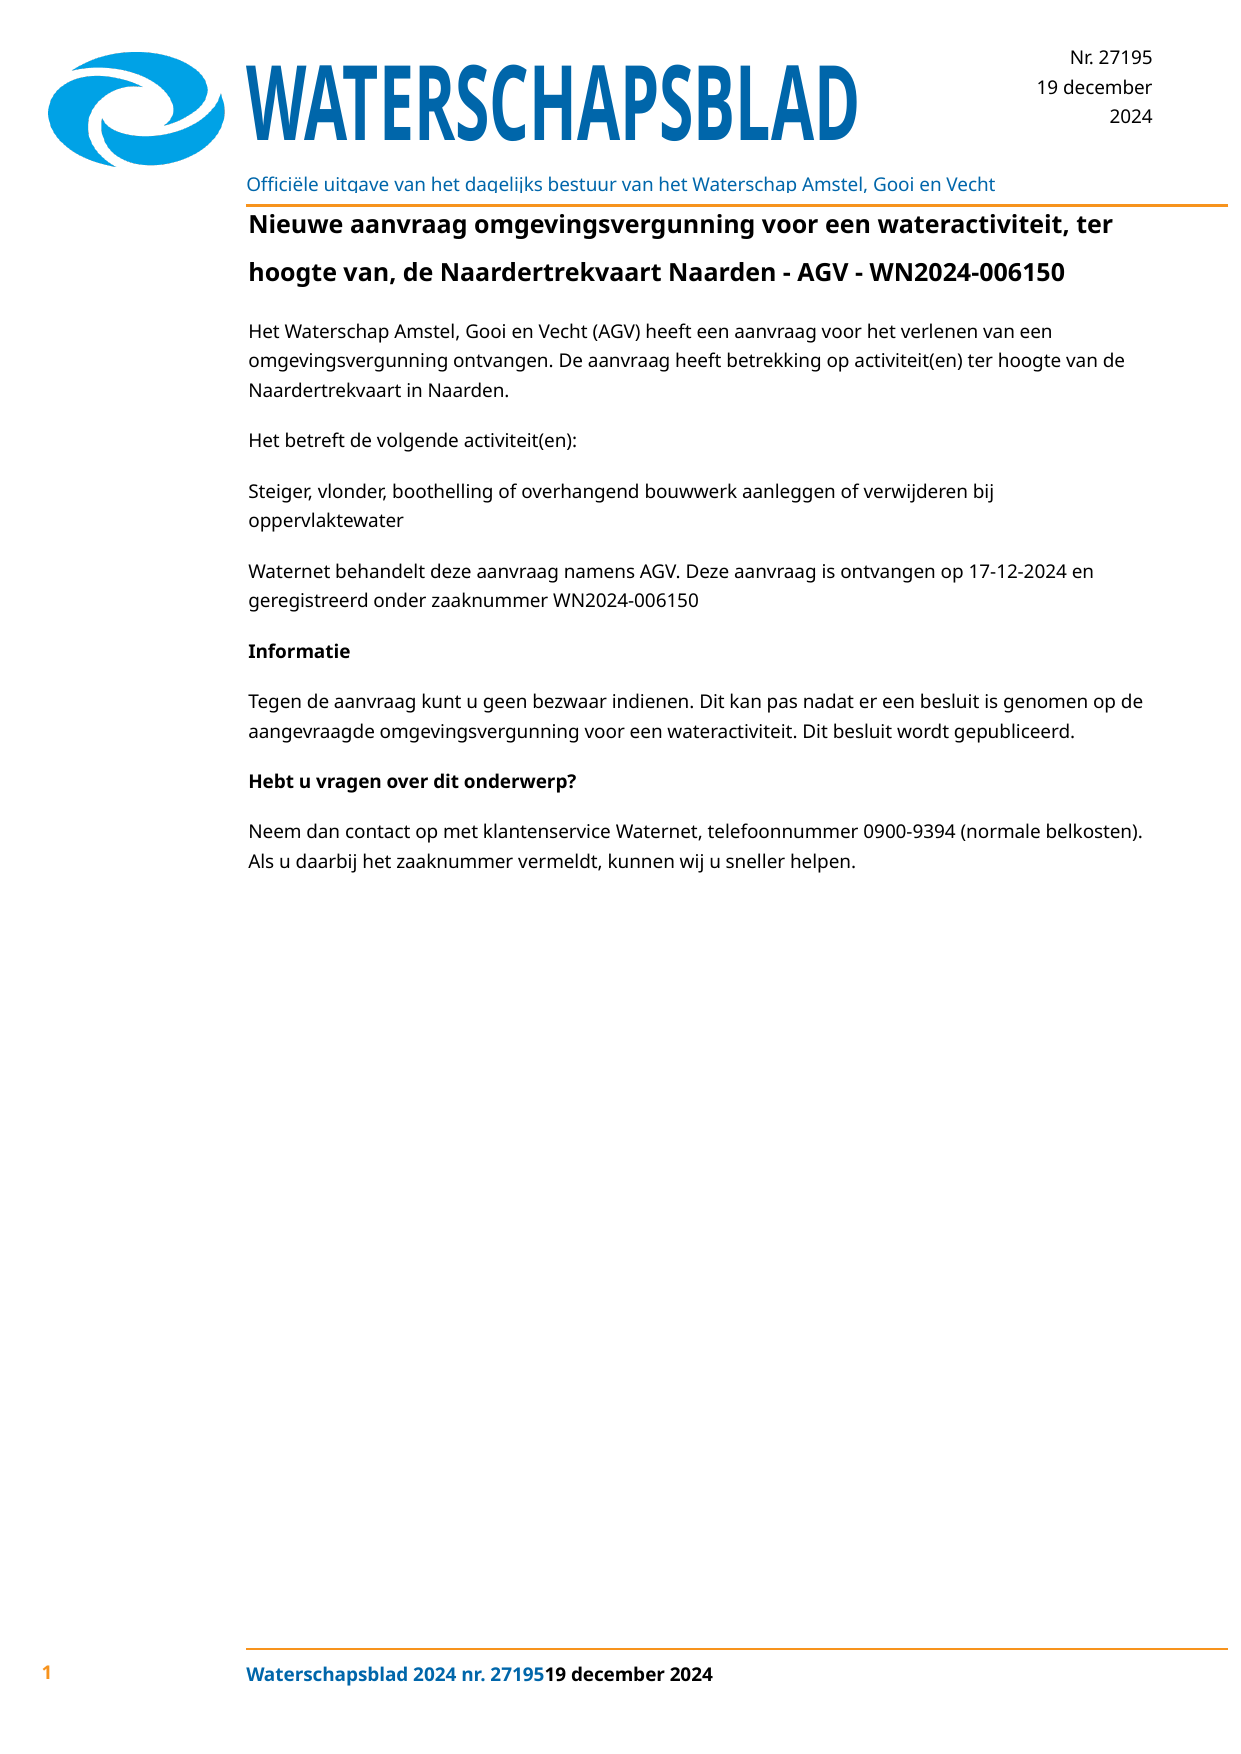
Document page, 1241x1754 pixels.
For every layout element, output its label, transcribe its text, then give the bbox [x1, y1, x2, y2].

text Het betreft de volgende activiteit(en): [248, 427, 1152, 453]
text Hebt u vragen over dit onderwerp? [248, 768, 1152, 794]
picture [41, 47, 231, 172]
text Steiger, vlonder, boothelling of overhangend bouwwerk aanleggen of verwijderen bij oppervlaktewater [248, 478, 1152, 533]
text Het Waterschap Amstel, Gooi en Vecht (AGV) heeft een aanvraag voor het verlenen van een omgevingsvergunning ontvangen. De aanvraag heeft betrekking op activiteit(en) ter hoogte van de Naardertrekvaart in Naarden. [248, 318, 1152, 403]
text Neem dan contact op met klantenservice Waternet, telefoonnummer 0900-9394 (normale belkosten). Als u daarbij het zaaknummer vermeldt, kunnen wij u sneller helpen. [248, 819, 1152, 874]
text Informatie [248, 638, 1152, 664]
text Waternet behandelt deze aanvraag namens AGV. Deze aanvraag is ontvangen op 17-12-2024 en geregistreerd onder zaaknummer WN2024-006150 [248, 558, 1152, 613]
text Tegen de aanvraag kunt u geen bezwaar indienen. Dit kan pas nadat er een besluit is genomen op de aangevraagde omgevingsvergunning voor een wateractiviteit. Dit besluit wordt gepubliceerd. [248, 688, 1152, 744]
text Nieuwe aanvraag omgevingsvergunning voor een wateractiviteit, ter hoogte van, de Naardertrekvaart Naarden - AGV - WN2024-006150 [248, 207, 1152, 288]
